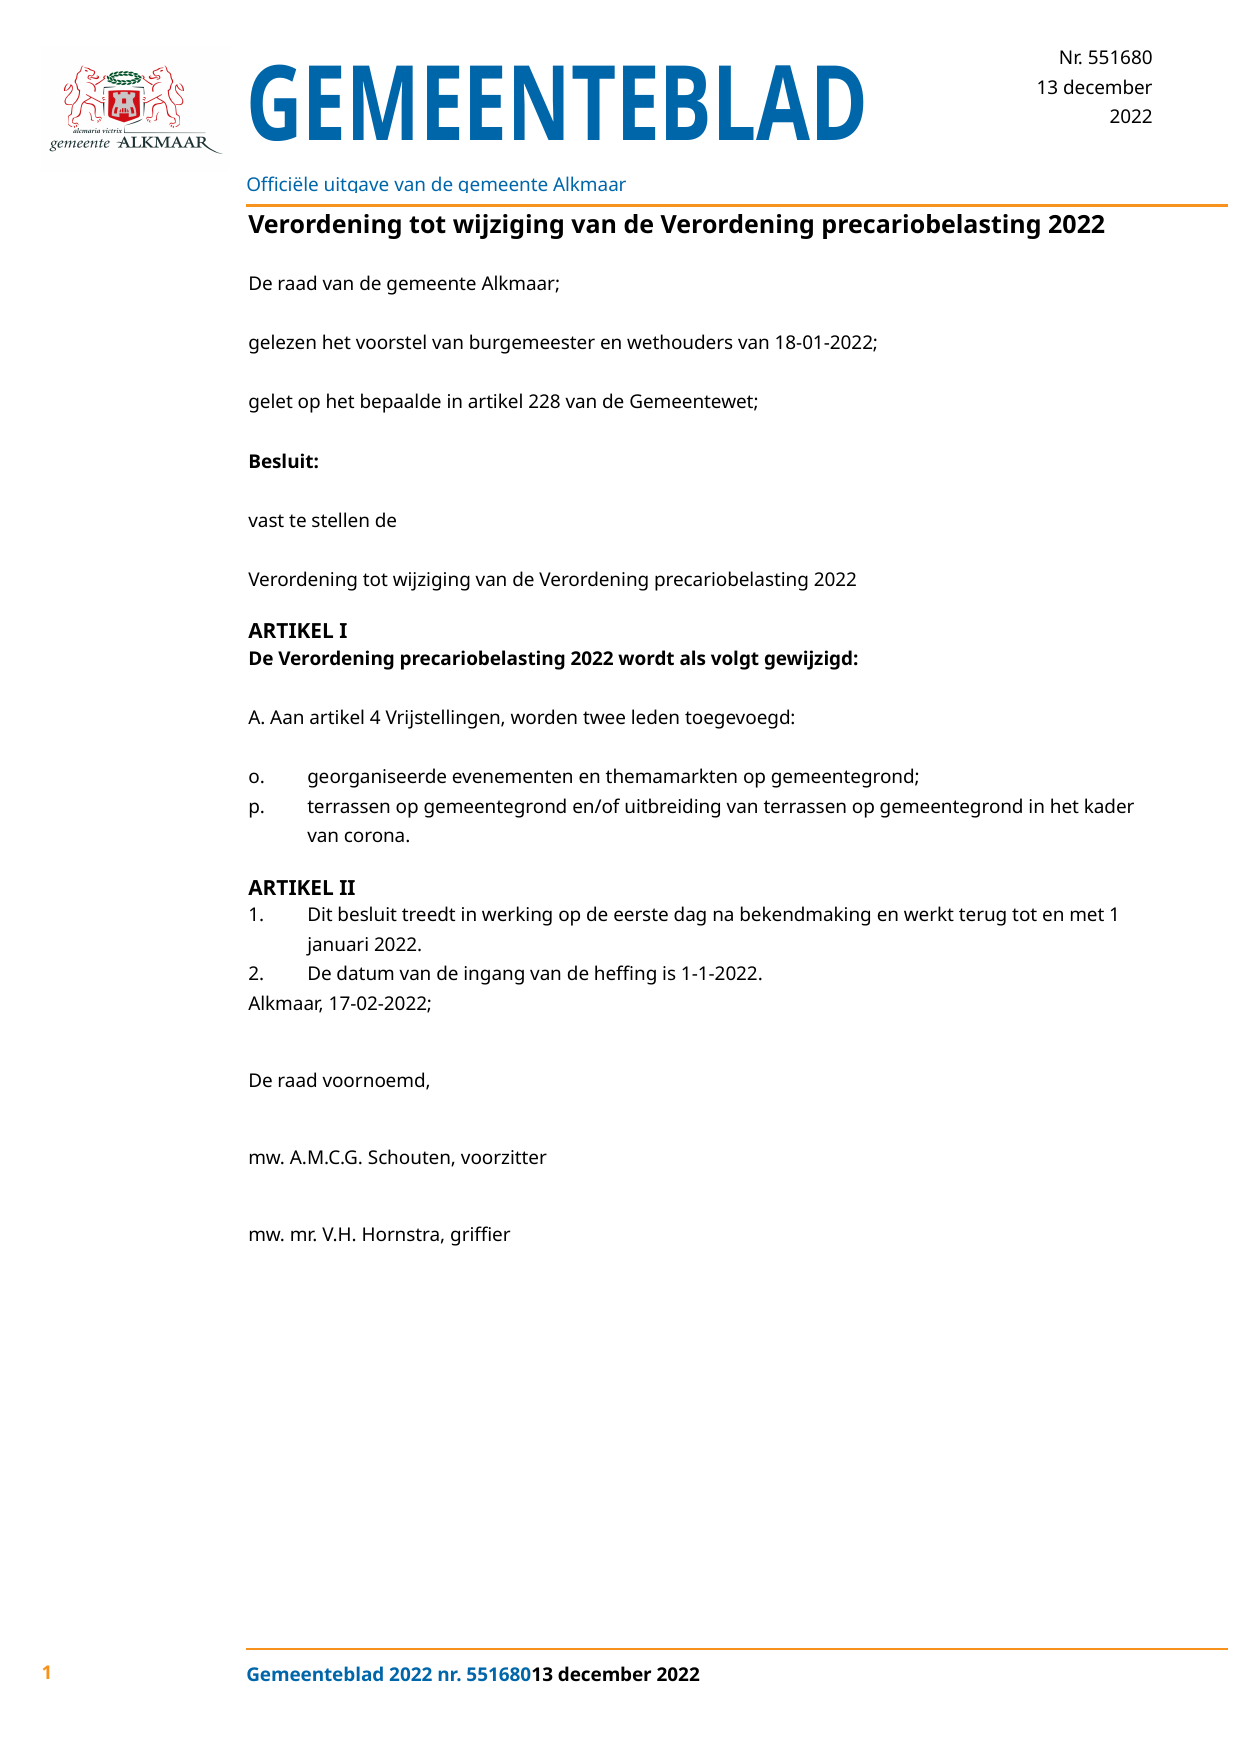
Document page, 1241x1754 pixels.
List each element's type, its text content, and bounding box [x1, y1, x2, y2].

text Verordening tot wijziging van de Verordening precariobelasting 2022 [248, 207, 1152, 241]
text Verordening tot wijziging van de Verordening precariobelasting 2022 [248, 566, 1152, 592]
list terrassen op gemeentegrond en/of uitbreiding van terrassen op gemeentegrond in het kader van corona. [248, 793, 1152, 848]
picture [41, 47, 231, 172]
text vast te stellen de [248, 507, 1152, 533]
list georganiseerde evenementen en themamarkten op gemeentegrond; [248, 763, 1152, 789]
text mw. mr. V.H. Hornstra, griffier [248, 1222, 1152, 1247]
text gelet op het bepaalde in artikel 228 van de Gemeentewet; [248, 389, 1152, 414]
text Besluit: [248, 448, 1152, 473]
text De raad voornoemd, [248, 1067, 1152, 1093]
text ARTIKEL II [248, 873, 1152, 901]
list Dit besluit treedt in werking op de eerste dag na bekendmaking en werkt terug tot en met 1 januari 2022. [248, 901, 1152, 957]
text De raad van de gemeente Alkmaar; [248, 270, 1152, 296]
list De datum van de ingang van de heffing is 1-1-2022. [248, 961, 1152, 986]
text gelezen het voorstel van burgemeester en wethouders van 18-01-2022; [248, 329, 1152, 355]
text Alkmaar, 17-02-2022; [248, 990, 1152, 1016]
text De Verordening precariobelasting 2022 wordt als volgt gewijzigd: [248, 645, 1152, 671]
text mw. A.M.C.G. Schouten, voorzitter [248, 1144, 1152, 1170]
text ARTIKEL I [248, 617, 1152, 645]
text A. Aan artikel 4 Vrijstellingen, worden twee leden toegevoegd: [248, 704, 1152, 730]
